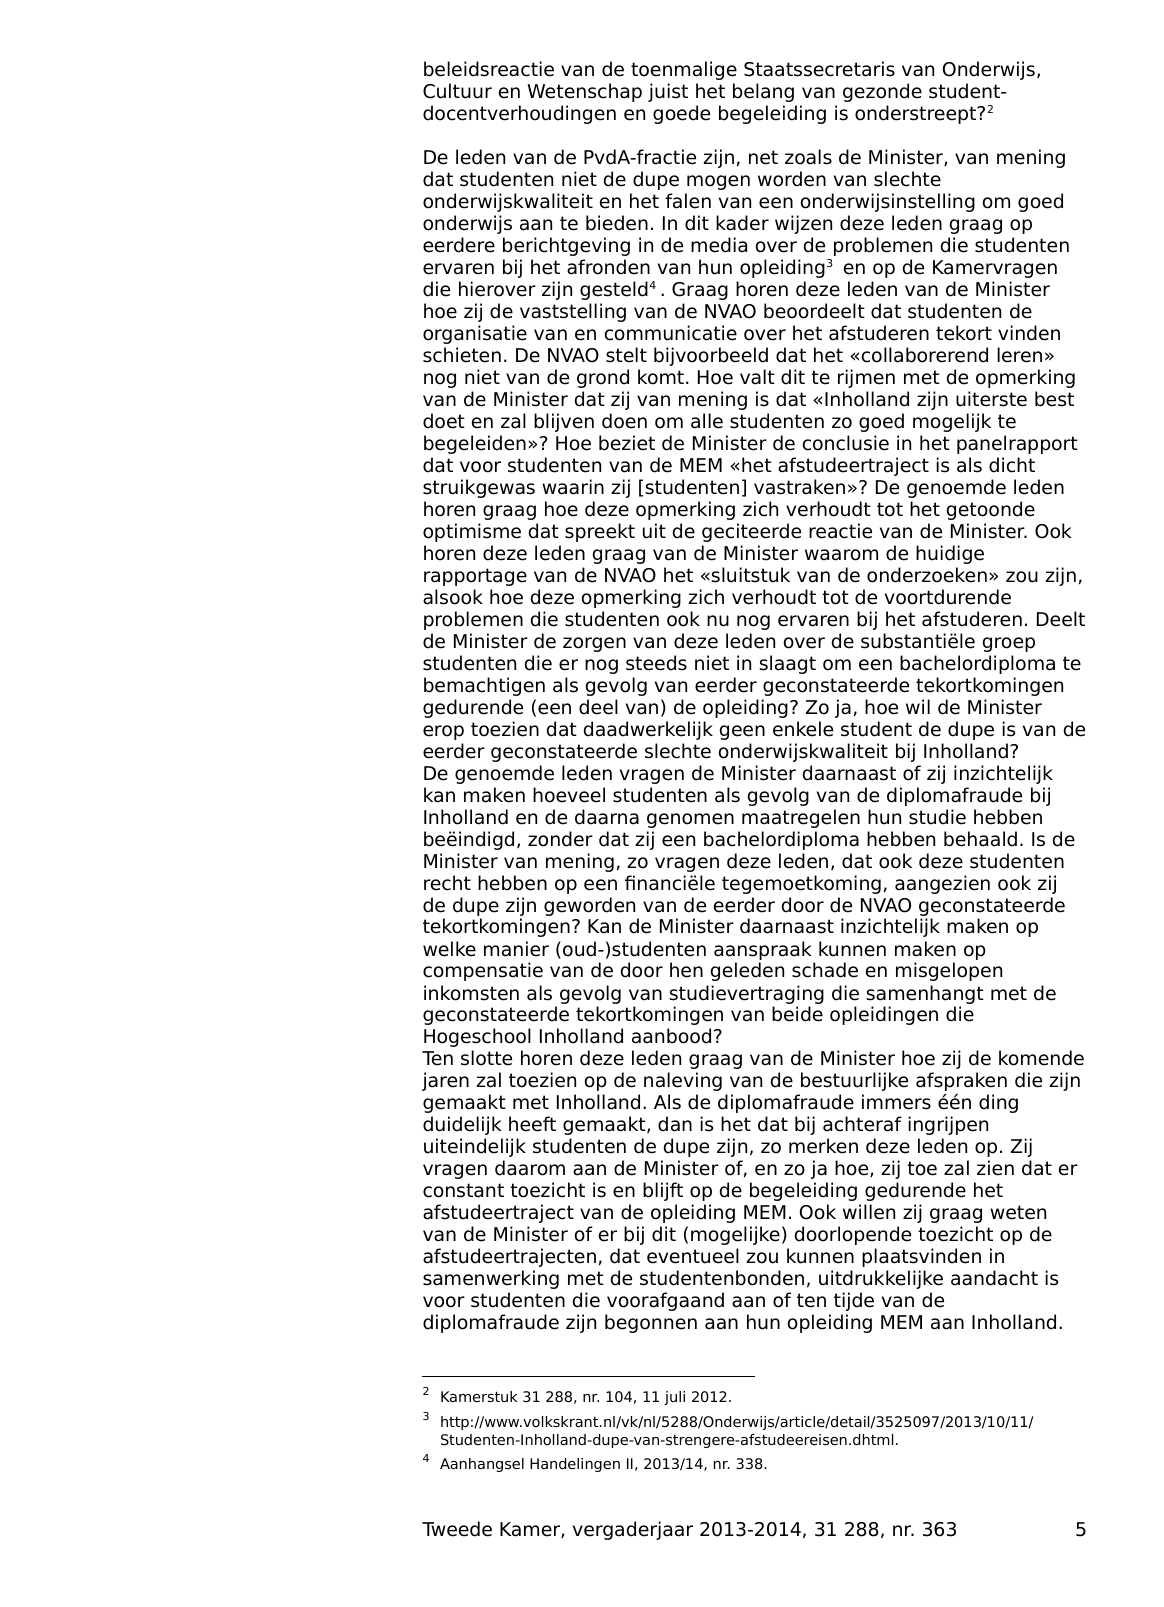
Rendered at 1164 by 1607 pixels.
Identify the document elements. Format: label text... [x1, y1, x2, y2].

text Aanhangsel Handelingen II, 2013/14, nr. 338. [422, 1452, 1087, 1474]
text http://www.volkskrant.nl/vk/nl/5288/Onderwijs/article/detail/3525097/2013/10/11/Studenten-Inholland-dupe-van-strengere-afstudeereisen.dhtml. [422, 1410, 1087, 1449]
text Kamerstuk 31 288, nr. 104, 11 juli 2012. [422, 1385, 1087, 1407]
text De genoemde leden vragen de Minister daarnaast of zij inzichtelijk kan maken hoeveel studenten als gevolg van de diplomafraude bij Inholland en de daarna genomen maatregelen hun studie hebben beëindigd, zonder dat zij een bachelordiploma hebben behaald. Is de Minister van mening, zo vragen deze leden, dat ook deze studenten recht hebben op een financiële tegemoetkoming, aangezien ook zij de dupe zijn geworden van de eerder door de NVAO geconstateerde tekortkomingen? Kan de Minister daarnaast inzichtelijk maken op welke manier (oud-)studenten aanspraak kunnen maken op compensatie van de door hen geleden schade en misgelopen inkomsten als gevolg van studievertraging die samenhangt met de geconstateerde tekortkomingen van beide opleidingen die Hogeschool Inholland aanbood? [422, 763, 1087, 1048]
text De leden van de PvdA-fractie zijn, net zoals de Minister, van mening dat studenten niet de dupe mogen worden van slechte onderwijskwaliteit en het falen van een onderwijsinstelling om goed onderwijs aan te bieden. In dit kader wijzen deze leden graag op eerdere berichtgeving in de media over de problemen die studenten ervaren bij het afronden van hun opleiding en op de Kamervragen die hierover zijn gesteld. Graag horen deze leden van de Minister hoe zij de vaststelling van de NVAO beoordeelt dat studenten de organisatie van en communicatie over het afstuderen tekort vinden schieten. De NVAO stelt bijvoorbeeld dat het «collaborerend leren» nog niet van de grond komt. Hoe valt dit te rijmen met de opmerking van de Minister dat zij van mening is dat «Inholland zijn uiterste best doet en zal blijven doen om alle studenten zo goed mogelijk te begeleiden»? Hoe beziet de Minister de conclusie in het panelrapport dat voor studenten van de MEM «het afstudeertraject is als dicht struikgewas waarin zij [studenten] vastraken»? De genoemde leden horen graag hoe deze opmerking zich verhoudt tot het getoonde optimisme dat spreekt uit de geciteerde reactie van de Minister. Ook horen deze leden graag van de Minister waarom de huidige rapportage van de NVAO het «sluitstuk van de onderzoeken» zou zijn, alsook hoe deze opmerking zich verhoudt tot de voortdurende problemen die studenten ook nu nog ervaren bij het afstuderen. Deelt de Minister de zorgen van deze leden over de substantiële groep studenten die er nog steeds niet in slaagt om een bachelordiploma te bemachtigen als gevolg van eerder geconstateerde tekortkomingen gedurende (een deel van) de opleiding? Zo ja, hoe wil de Minister erop toezien dat daadwerkelijk geen enkele student de dupe is van de eerder geconstateerde slechte onderwijskwaliteit bij Inholland? [422, 147, 1087, 763]
text beleidsreactie van de toenmalige Staatssecretaris van Onderwijs, Cultuur en Wetenschap juist het belang van gezonde student-docentverhoudingen en goede begeleiding is onderstreept? [422, 59, 1087, 125]
text Ten slotte horen deze leden graag van de Minister hoe zij de komende jaren zal toezien op de naleving van de bestuurlijke afspraken die zijn gemaakt met Inholland. Als de diplomafraude immers één ding duidelijk heeft gemaakt, dan is het dat bij achteraf ingrijpen uiteindelijk studenten de dupe zijn, zo merken deze leden op. Zij vragen daarom aan de Minister of, en zo ja hoe, zij toe zal zien dat er constant toezicht is en blijft op de begeleiding gedurende het afstudeertraject van de opleiding MEM. Ook willen zij graag weten van de Minister of er bij dit (mogelijke) doorlopende toezicht op de afstudeertrajecten, dat eventueel zou kunnen plaatsvinden in samenwerking met de studentenbonden, uitdrukkelijke aandacht is voor studenten die voorafgaand aan of ten tijde van de diplomafraude zijn begonnen aan hun opleiding MEM aan Inholland. [422, 1048, 1087, 1334]
